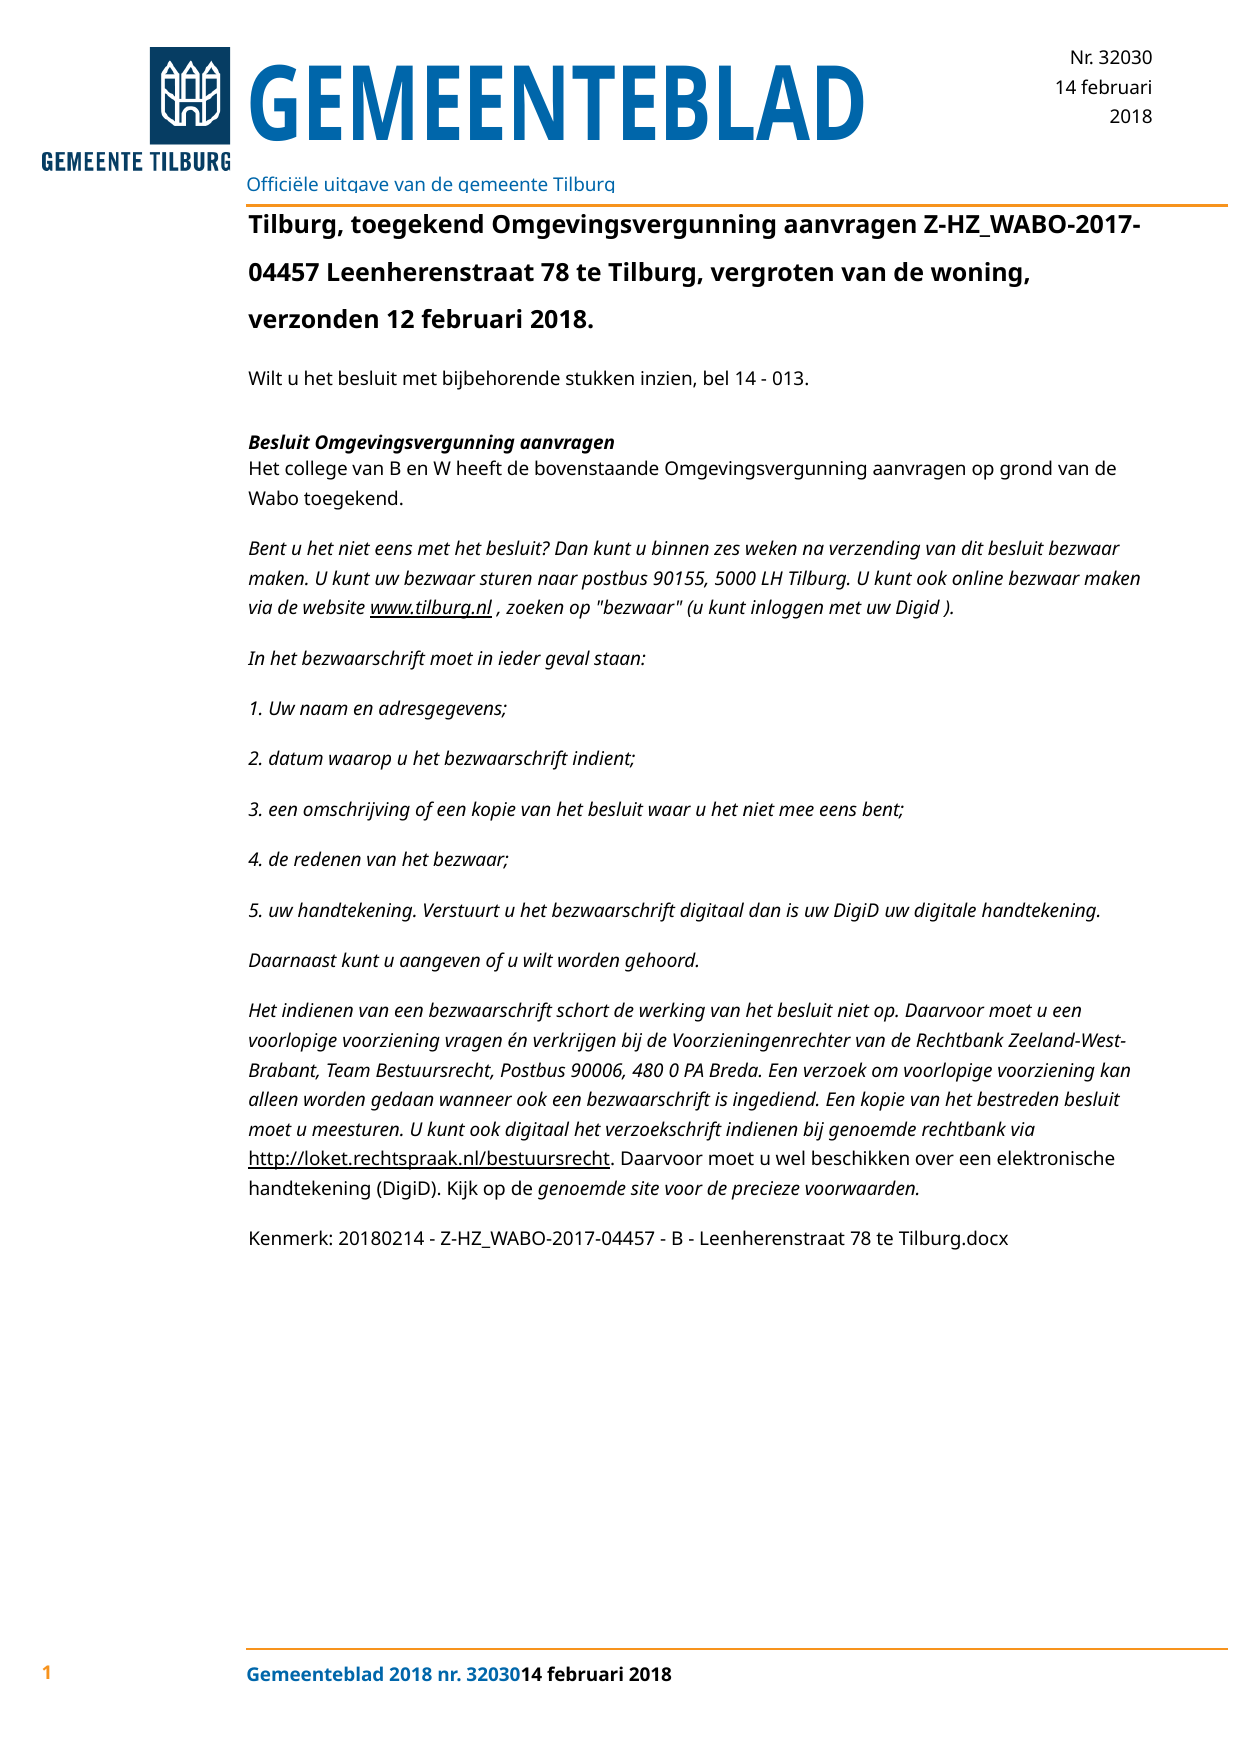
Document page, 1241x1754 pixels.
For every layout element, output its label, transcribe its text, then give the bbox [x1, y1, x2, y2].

text Bent u het niet eens met het besluit? Dan kunt u binnen zes weken na verzending van dit besluit bezwaar maken. U kunt uw bezwaar sturen naar postbus 90155, 5000 LH Tilburg. U kunt ook online bezwaar maken via de website www.tilburg.nl , zoeken op "bezwaar" (u kunt inloggen met uw Digid ). [248, 535, 1152, 620]
text Wilt u het besluit met bijbehorende stukken inzien, bel 14 - 013. [248, 366, 1152, 391]
text 2. datum waarop u het bezwaarschrift indient; [248, 746, 1152, 771]
text Tilburg, toegekend Omgevingsvergunning aanvragen Z-HZ_WABO-2017-04457 Leenherenstraat 78 te Tilburg, vergroten van de woning, verzonden 12 februari 2018. [248, 207, 1152, 336]
text 1. Uw naam en adresgegevens; [248, 695, 1152, 721]
text Het indienen van een bezwaarschrift schort de werking van het besluit niet op. Daarvoor moet u een voorlopige voorziening vragen én verkrijgen bij de Voorzieningenrechter van de Rechtbank Zeeland-West-Brabant, Team Bestuursrecht, Postbus 90006, 480 0 PA Breda. Een verzoek om voorlopige voorziening kan alleen worden gedaan wanneer ook een bezwaarschrift is ingediend. Een kopie van het bestreden besluit moet u meesturen. U kunt ook digitaal het verzoekschrift indienen bij genoemde rechtbank via http://loket.rechtspraak.nl/bestuursrecht. Daarvoor moet u wel beschikken over een elektronische handtekening (DigiD). Kijk op de genoemde site voor de precieze voorwaarden. [248, 998, 1152, 1201]
text Kenmerk: 20180214 - Z-HZ_WABO-2017-04457 - B - Leenherenstraat 78 te Tilburg.docx [248, 1226, 1152, 1251]
picture [41, 47, 231, 172]
text In het bezwaarschrift moet in ieder geval staan: [248, 645, 1152, 671]
text 3. een omschrijving of een kopie van het besluit waar u het niet mee eens bent; [248, 796, 1152, 822]
text 4. de redenen van het bezwaar; [248, 846, 1152, 872]
text 5. uw handtekening. Verstuurt u het bezwaarschrift digitaal dan is uw DigiD uw digitale handtekening. [248, 897, 1152, 923]
text Besluit Omgevingsvergunning aanvragen [248, 429, 1152, 455]
text Het college van B en W heeft de bovenstaande Omgevingsvergunning aanvragen op grond van de Wabo toegekend. [248, 455, 1152, 511]
text Daarnaast kunt u aangeven of u wilt worden gehoord. [248, 947, 1152, 973]
